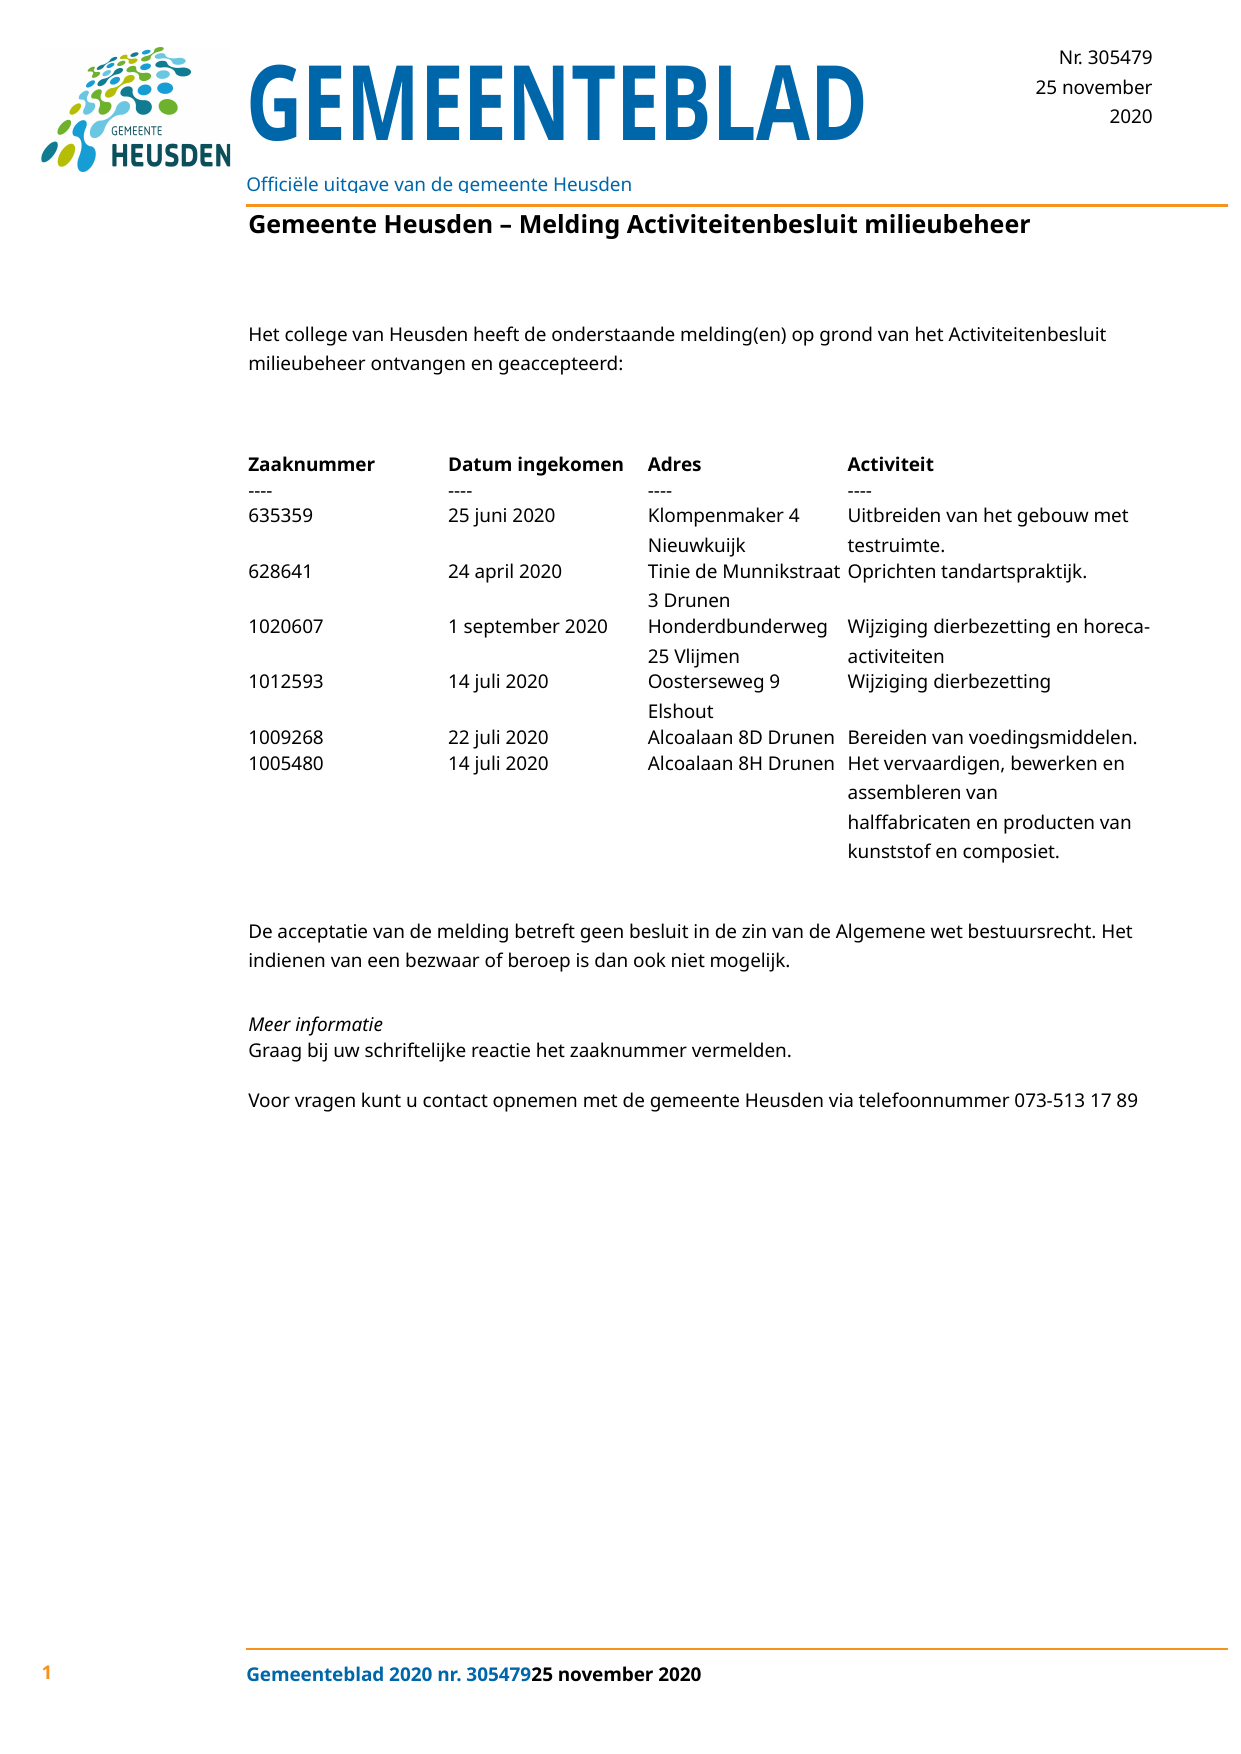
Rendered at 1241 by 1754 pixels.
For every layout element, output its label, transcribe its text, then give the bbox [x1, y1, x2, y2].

table_cell 14 juli 2020 [448, 750, 648, 864]
text Het college van Heusden heeft de onderstaande melding(en) op grond van het Activiteitenbesluit milieubeheer ontvangen en geaccepteerd: [248, 321, 1152, 376]
table_cell 1005480 [248, 750, 448, 864]
table_header Adres [648, 451, 847, 477]
table_cell Alcoalaan 8H Drunen [648, 750, 847, 864]
table_cell ---- [248, 477, 448, 503]
table_cell 14 juli 2020 [448, 669, 648, 724]
table_cell Wijziging dierbezetting en horeca-activiteiten [848, 613, 1152, 669]
table_cell ---- [848, 477, 1152, 503]
text Voor vragen kunt u contact opnemen met de gemeente Heusden via telefoonnummer 073-513 17 89 [248, 1087, 1152, 1113]
table_cell ---- [648, 477, 847, 503]
table_cell 25 juni 2020 [448, 503, 648, 558]
picture [41, 47, 231, 172]
table_header Zaaknummer [248, 451, 448, 477]
table_cell 22 juli 2020 [448, 724, 648, 750]
table_cell 1012593 [248, 669, 448, 724]
text Meer informatie [248, 1011, 1152, 1037]
text Gemeente Heusden – Melding Activiteitenbesluit milieubeheer [248, 207, 1152, 241]
table_cell Bereiden van voedingsmiddelen. [848, 724, 1152, 750]
table_cell Wijziging dierbezetting [848, 669, 1152, 724]
table_cell Tinie de Munnikstraat 3 Drunen [648, 558, 847, 613]
table_cell 635359 [248, 503, 448, 558]
text De acceptatie van de melding betreft geen besluit in de zin van de Algemene wet bestuursrecht. Het indienen van een bezwaar of beroep is dan ook niet mogelijk. [248, 918, 1152, 973]
table_cell 24 april 2020 [448, 558, 648, 613]
table_cell Het vervaardigen, bewerken en assembleren van halffabricaten en producten van kunststof en composiet. [848, 750, 1152, 864]
table_cell ---- [448, 477, 648, 503]
table_cell 1 september 2020 [448, 613, 648, 669]
table_cell 628641 [248, 558, 448, 613]
table_cell Honderdbunderweg 25 Vlijmen [648, 613, 847, 669]
table_header Datum ingekomen [448, 451, 648, 477]
table_cell Oprichten tandartspraktijk. [848, 558, 1152, 613]
table_cell 1020607 [248, 613, 448, 669]
table_cell 1009268 [248, 724, 448, 750]
text Graag bij uw schriftelijke reactie het zaaknummer vermelden. [248, 1037, 1152, 1063]
table_cell Oosterseweg 9 Elshout [648, 669, 847, 724]
table_cell Uitbreiden van het gebouw met testruimte. [848, 503, 1152, 558]
table_cell Alcoalaan 8D Drunen [648, 724, 847, 750]
table_cell Klompenmaker 4 Nieuwkuijk [648, 503, 847, 558]
table_header Activiteit [848, 451, 1152, 477]
